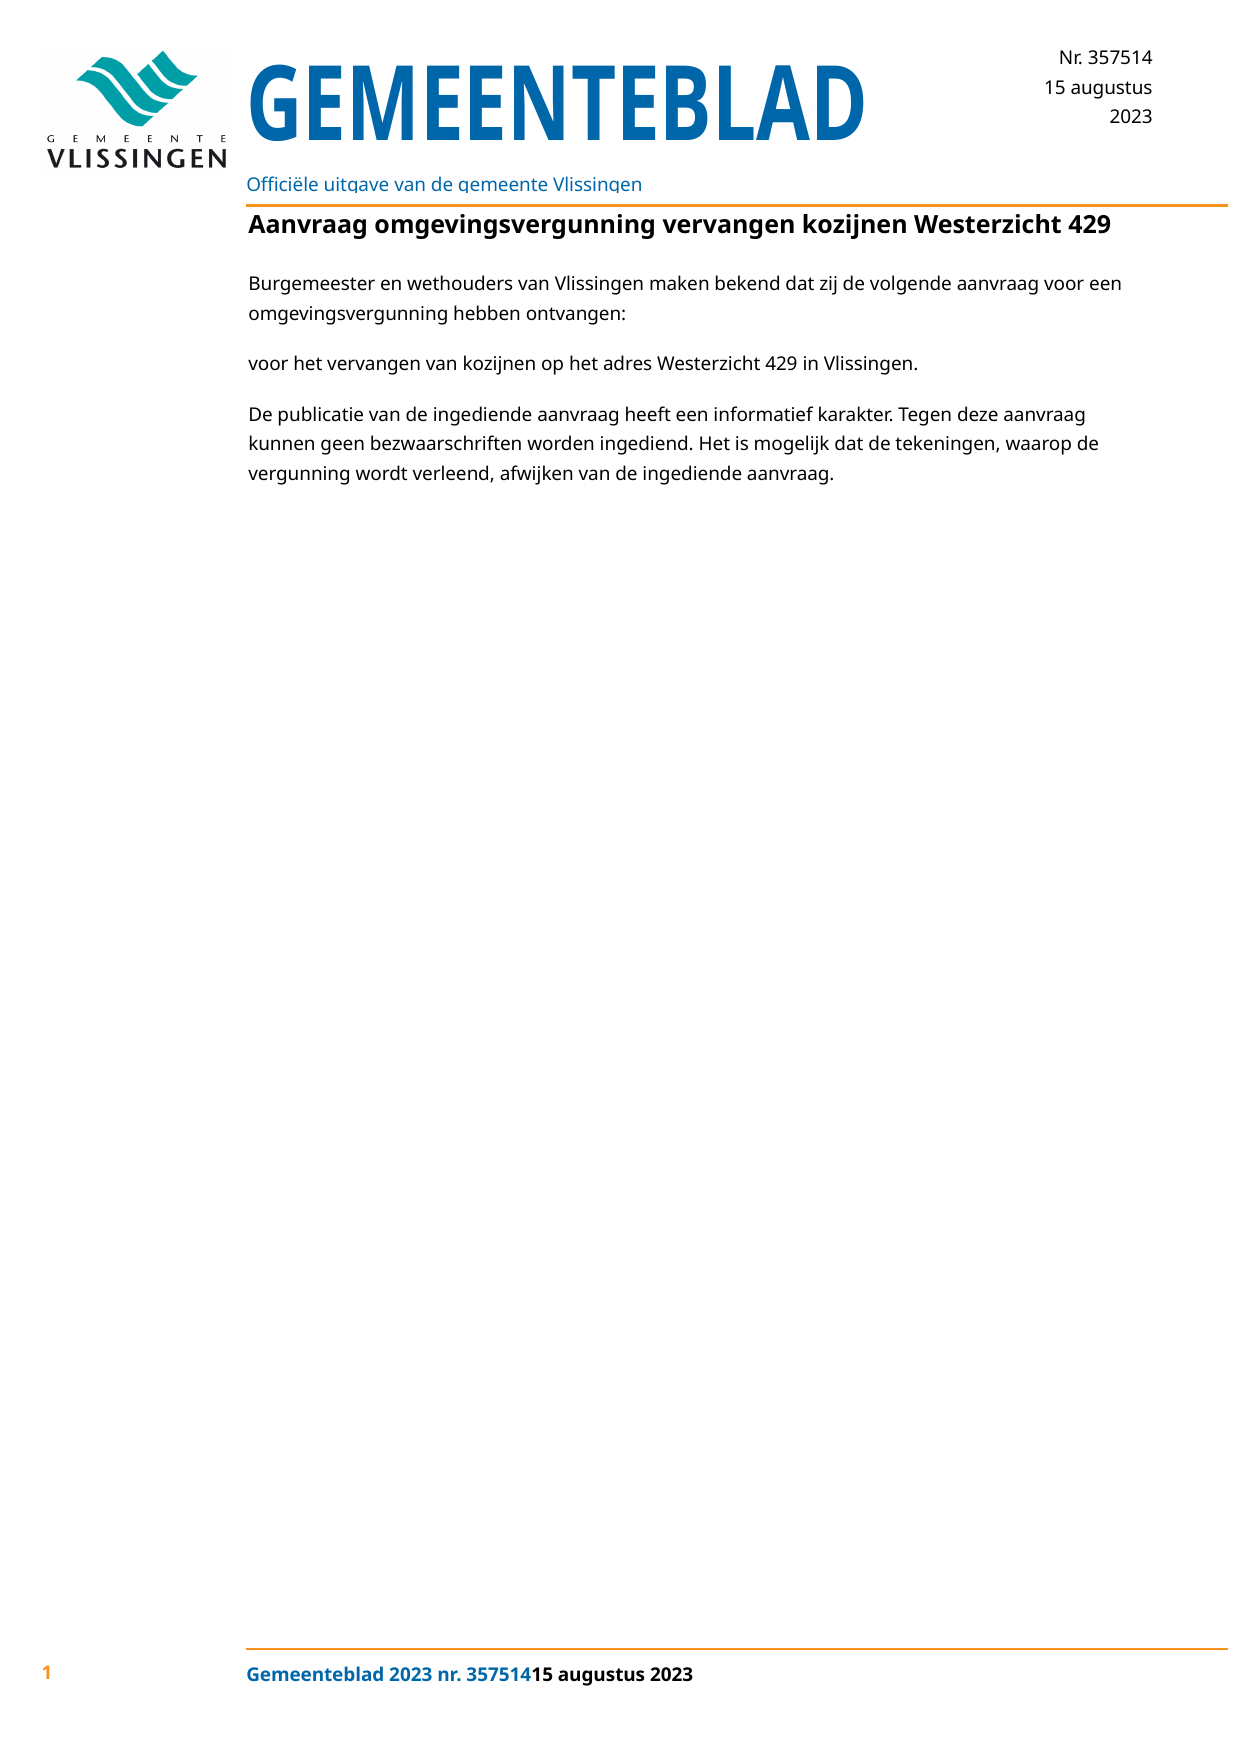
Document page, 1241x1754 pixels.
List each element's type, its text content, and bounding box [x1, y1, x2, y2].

text De publicatie van de ingediende aanvraag heeft een informatief karakter. Tegen deze aanvraag kunnen geen bezwaarschriften worden ingediend. Het is mogelijk dat de tekeningen, waarop de vergunning wordt verleend, afwijken van de ingediende aanvraag. [248, 401, 1152, 486]
picture [41, 47, 231, 172]
text voor het vervangen van kozijnen op het adres Westerzicht 429 in Vlissingen. [248, 350, 1152, 376]
text Burgemeester en wethouders van Vlissingen maken bekend dat zij de volgende aanvraag voor een omgevingsvergunning hebben ontvangen: [248, 270, 1152, 326]
text Aanvraag omgevingsvergunning vervangen kozijnen Westerzicht 429 [248, 207, 1152, 241]
